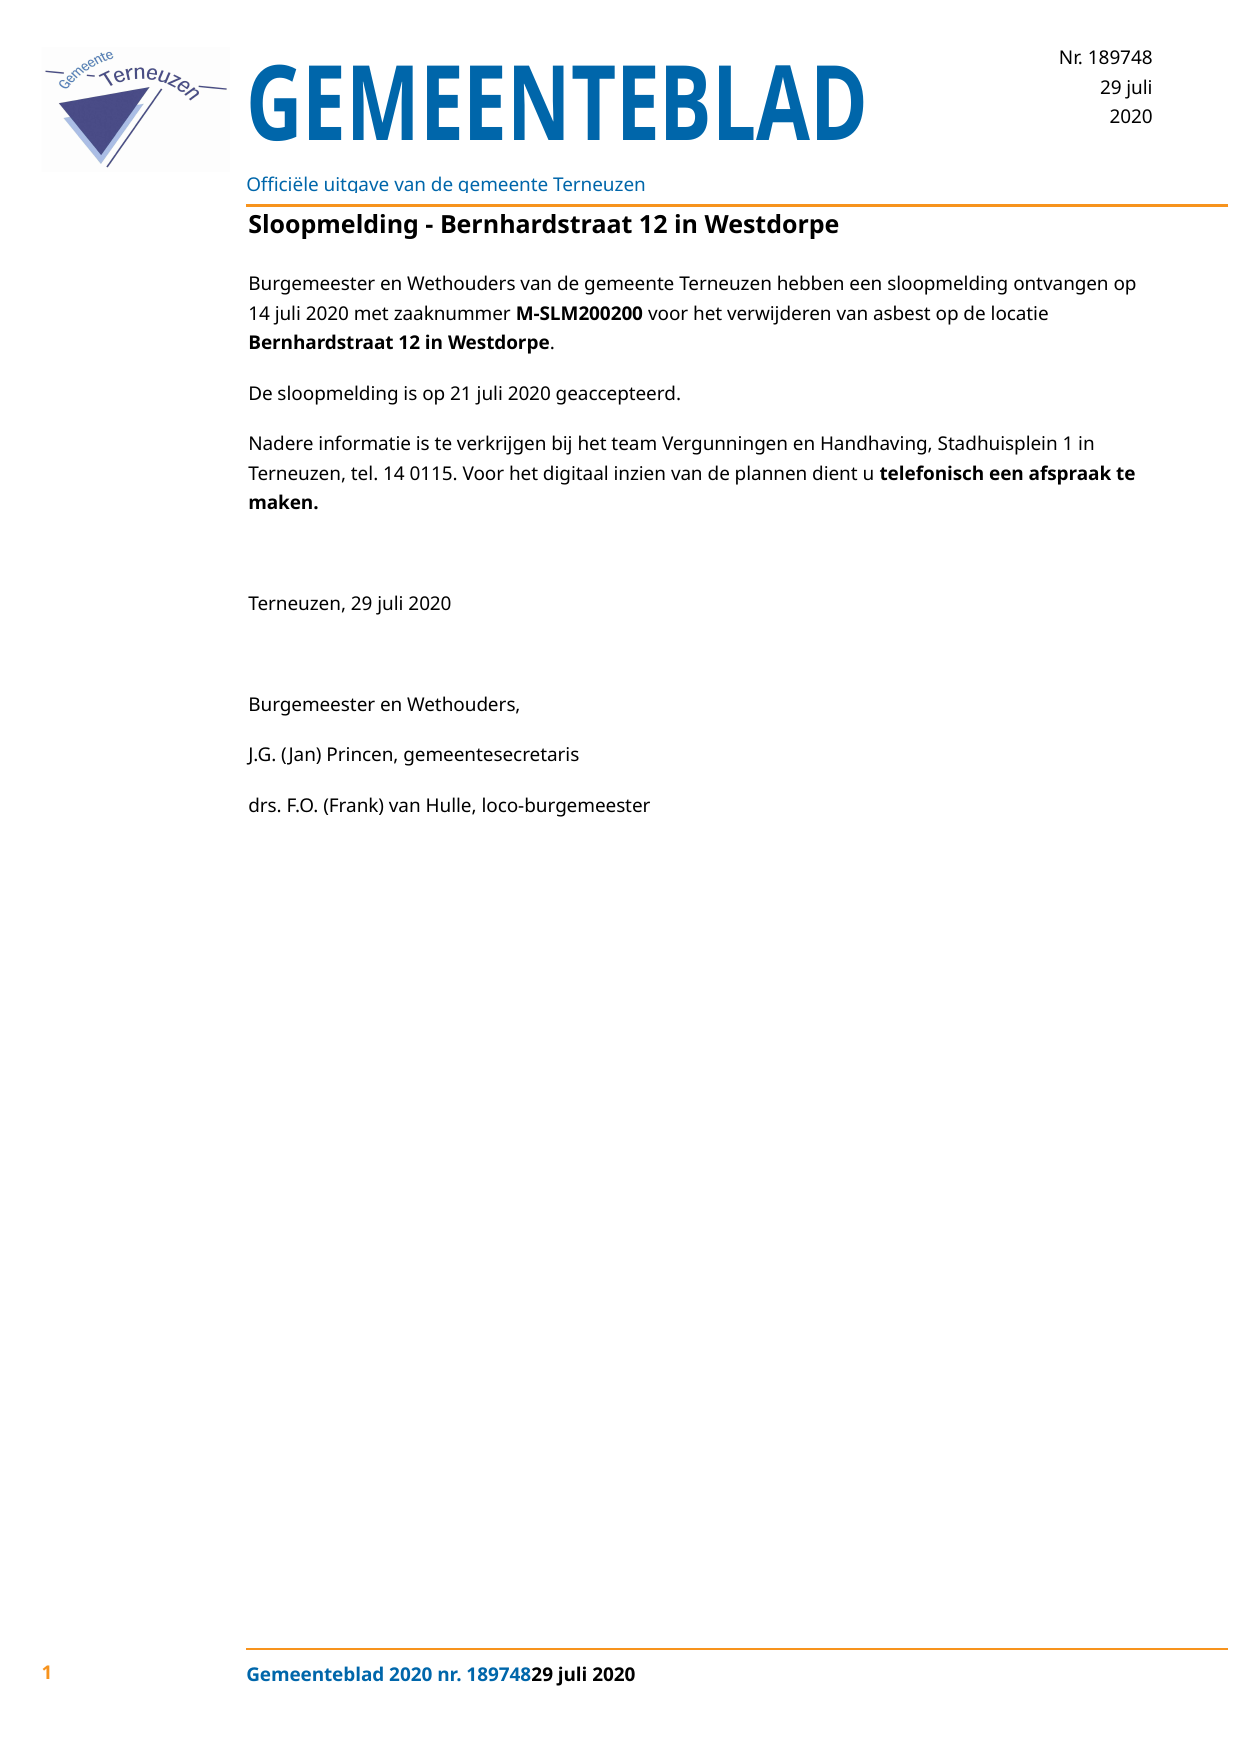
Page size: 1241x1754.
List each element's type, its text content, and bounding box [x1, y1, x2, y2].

text Burgemeester en Wethouders, [248, 691, 1152, 717]
text Terneuzen, 29 juli 2020 [248, 590, 1152, 616]
text Sloopmelding - Bernhardstraat 12 in Westdorpe [248, 207, 1152, 241]
text J.G. (Jan) Princen, gemeentesecretaris [248, 742, 1152, 767]
picture [41, 47, 231, 172]
text De sloopmelding is op 21 juli 2020 geaccepteerd. [248, 380, 1152, 406]
text drs. F.O. (Frank) van Hulle, loco-burgemeester [248, 792, 1152, 818]
text Nadere informatie is te verkrijgen bij het team Vergunningen en Handhaving, Stadhuisplein 1 in Terneuzen, tel. 14 0115. Voor het digitaal inzien van de plannen dient u telefonisch een afspraak te maken. [248, 430, 1152, 515]
text Burgemeester en Wethouders van de gemeente Terneuzen hebben een sloopmelding ontvangen op 14 juli 2020 met zaaknummer M-SLM200200 voor het verwijderen van asbest op de locatie Bernhardstraat 12 in Westdorpe. [248, 270, 1152, 355]
